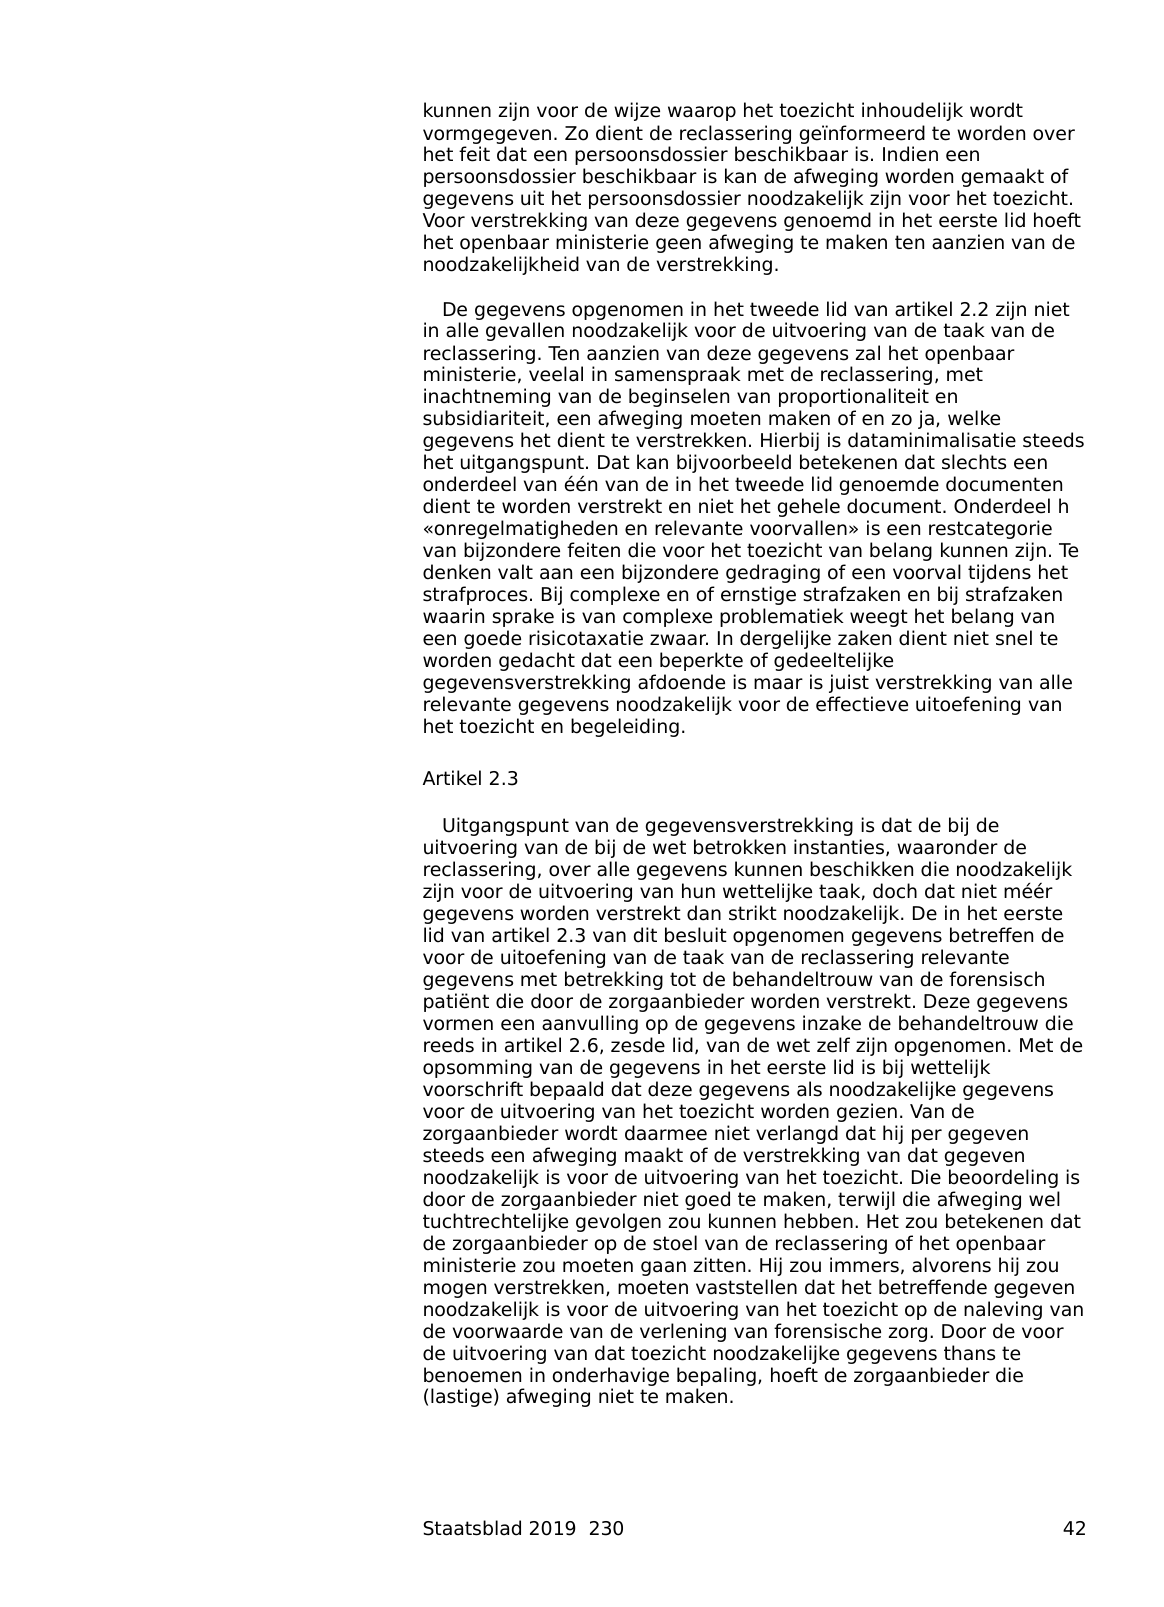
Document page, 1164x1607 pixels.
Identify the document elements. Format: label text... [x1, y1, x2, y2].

subtitle Artikel 2.3 [422, 768, 1087, 790]
text kunnen zijn voor de wijze waarop het toezicht inhoudelijk wordt vormgegeven. Zo dient de reclassering geïnformeerd te worden over het feit dat een persoonsdossier beschikbaar is. Indien een persoonsdossier beschikbaar is kan de afweging worden gemaakt of gegevens uit het persoonsdossier noodzakelijk zijn voor het toezicht. Voor verstrekking van deze gegevens genoemd in het eerste lid hoeft het openbaar ministerie geen afweging te maken ten aanzien van de noodzakelijkheid van de verstrekking. [422, 100, 1087, 276]
text Uitgangspunt van de gegevensverstrekking is dat de bij de uitvoering van de bij de wet betrokken instanties, waaronder de reclassering, over alle gegevens kunnen beschikken die noodzakelijk zijn voor de uitvoering van hun wettelijke taak, doch dat niet méér gegevens worden verstrekt dan strikt noodzakelijk. De in het eerste lid van artikel 2.3 van dit besluit opgenomen gegevens betreffen de voor de uitoefening van de taak van de reclassering relevante gegevens met betrekking tot de behandeltrouw van de forensisch patiënt die door de zorgaanbieder worden verstrekt. Deze gegevens vormen een aanvulling op de gegevens inzake de behandeltrouw die reeds in artikel 2.6, zesde lid, van de wet zelf zijn opgenomen. Met de opsomming van de gegevens in het eerste lid is bij wettelijk voorschrift bepaald dat deze gegevens als noodzakelijke gegevens voor de uitvoering van het toezicht worden gezien. Van de zorgaanbieder wordt daarmee niet verlangd dat hij per gegeven steeds een afweging maakt of de verstrekking van dat gegeven noodzakelijk is voor de uitvoering van het toezicht. Die beoordeling is door de zorgaanbieder niet goed te maken, terwijl die afweging wel tuchtrechtelijke gevolgen zou kunnen hebben. Het zou betekenen dat de zorgaanbieder op de stoel van de reclassering of het openbaar ministerie zou moeten gaan zitten. Hij zou immers, alvorens hij zou mogen verstrekken, moeten vaststellen dat het betreffende gegeven noodzakelijk is voor de uitvoering van het toezicht op de naleving van de voorwaarde van de verlening van forensische zorg. Door de voor de uitvoering van dat toezicht noodzakelijke gegevens thans te benoemen in onderhavige bepaling, hoeft de zorgaanbieder die (lastige) afweging niet te maken. [422, 815, 1087, 1408]
text De gegevens opgenomen in het tweede lid van artikel 2.2 zijn niet in alle gevallen noodzakelijk voor de uitvoering van de taak van de reclassering. Ten aanzien van deze gegevens zal het openbaar ministerie, veelal in samenspraak met de reclassering, met inachtneming van de beginselen van proportionaliteit en subsidiariteit, een afweging moeten maken of en zo ja, welke gegevens het dient te verstrekken. Hierbij is dataminimalisatie steeds het uitgangspunt. Dat kan bijvoorbeeld betekenen dat slechts een onderdeel van één van de in het tweede lid genoemde documenten dient te worden verstrekt en niet het gehele document. Onderdeel h «onregelmatigheden en relevante voorvallen» is een restcategorie van bijzondere feiten die voor het toezicht van belang kunnen zijn. Te denken valt aan een bijzondere gedraging of een voorval tijdens het strafproces. Bij complexe en of ernstige strafzaken en bij strafzaken waarin sprake is van complexe problematiek weegt het belang van een goede risicotaxatie zwaar. In dergelijke zaken dient niet snel te worden gedacht dat een beperkte of gedeeltelijke gegevensverstrekking afdoende is maar is juist verstrekking van alle relevante gegevens noodzakelijk voor de effectieve uitoefening van het toezicht en begeleiding. [422, 298, 1087, 738]
